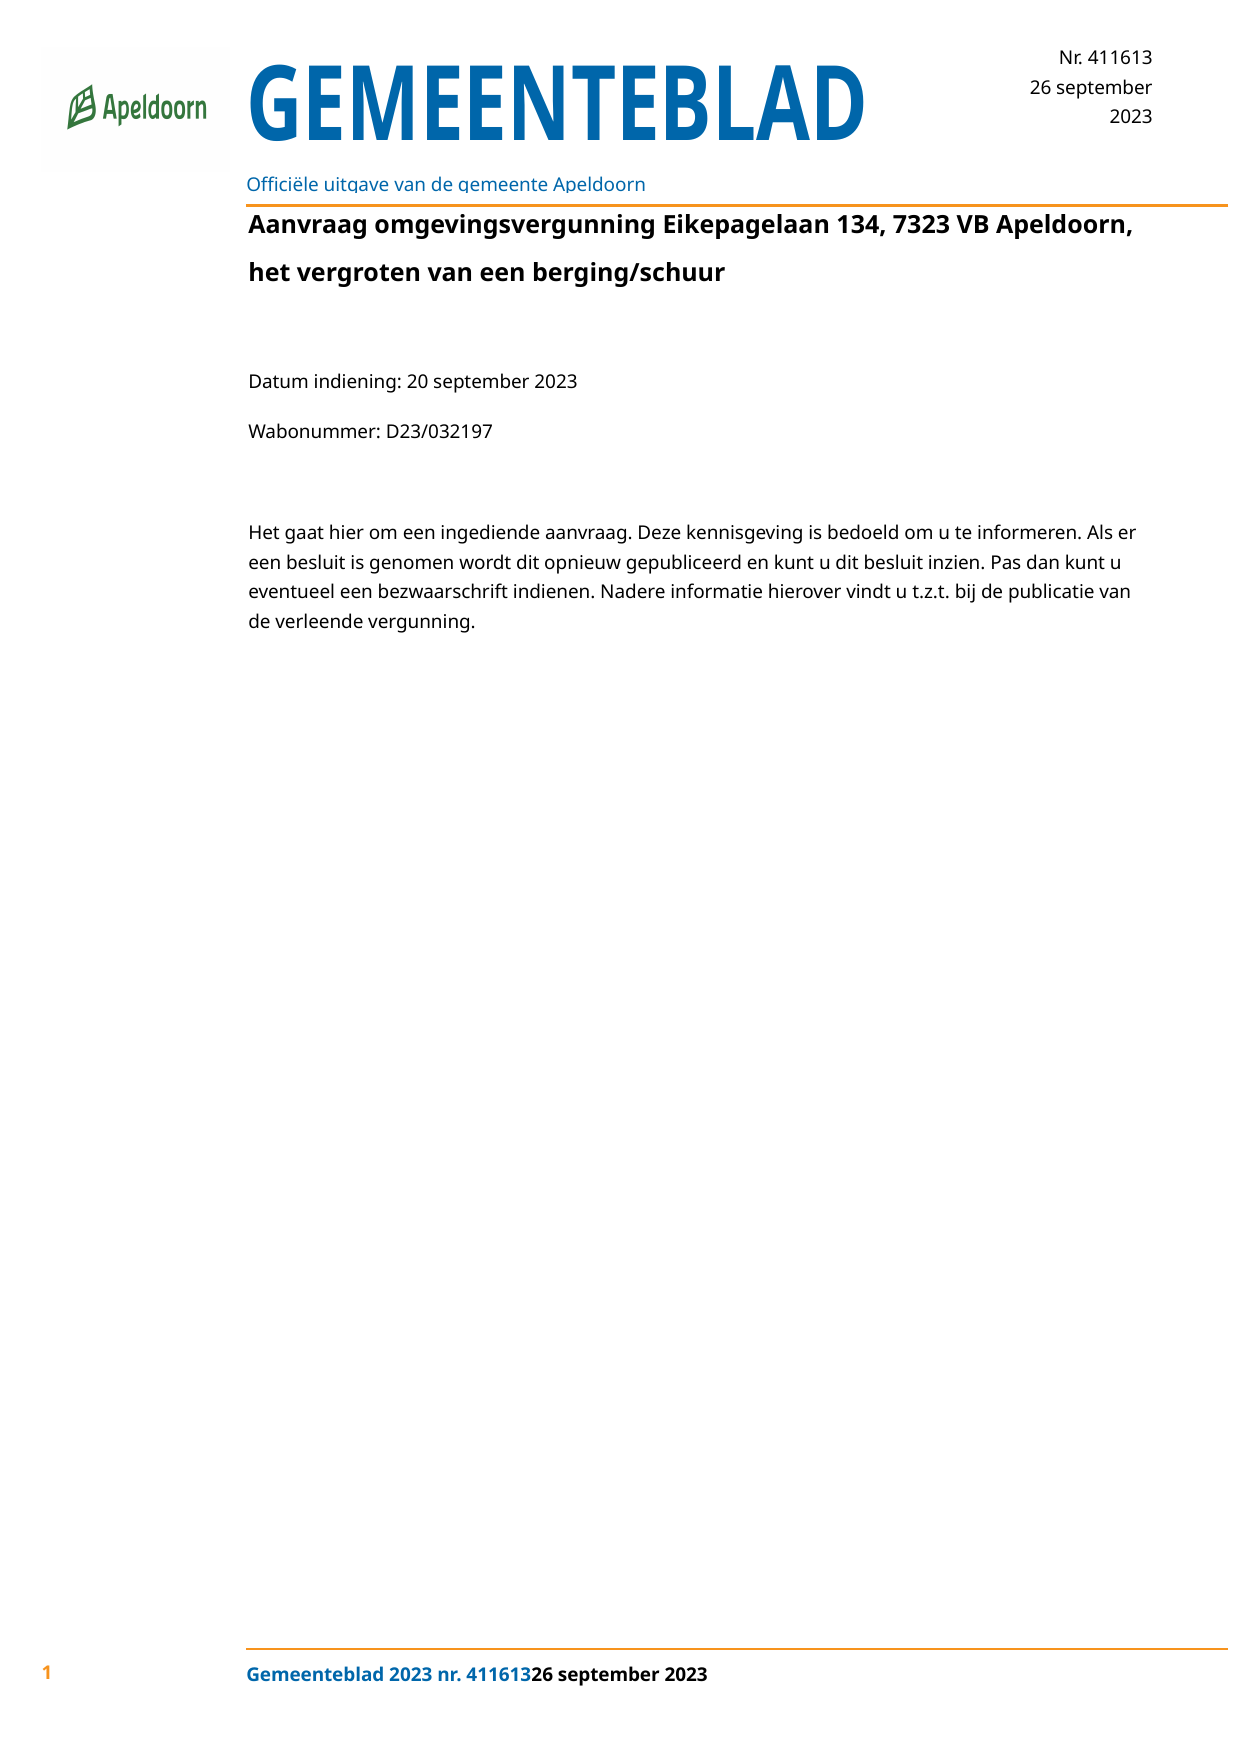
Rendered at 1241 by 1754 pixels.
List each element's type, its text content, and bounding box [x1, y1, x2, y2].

text Wabonummer: D23/032197 [248, 419, 1152, 444]
picture [41, 47, 231, 172]
text Het gaat hier om een ingediende aanvraag. Deze kennisgeving is bedoeld om u te informeren. Als er een besluit is genomen wordt dit opnieuw gepubliceerd en kunt u dit besluit inzien. Pas dan kunt u eventueel een bezwaarschrift indienen. Nadere informatie hierover vindt u t.z.t. bij de publicatie van de verleende vergunning. [248, 519, 1152, 634]
text Datum indiening: 20 september 2023 [248, 368, 1152, 394]
text Aanvraag omgevingsvergunning Eikepagelaan 134, 7323 VB Apeldoorn, het vergroten van een berging/schuur [248, 207, 1152, 288]
